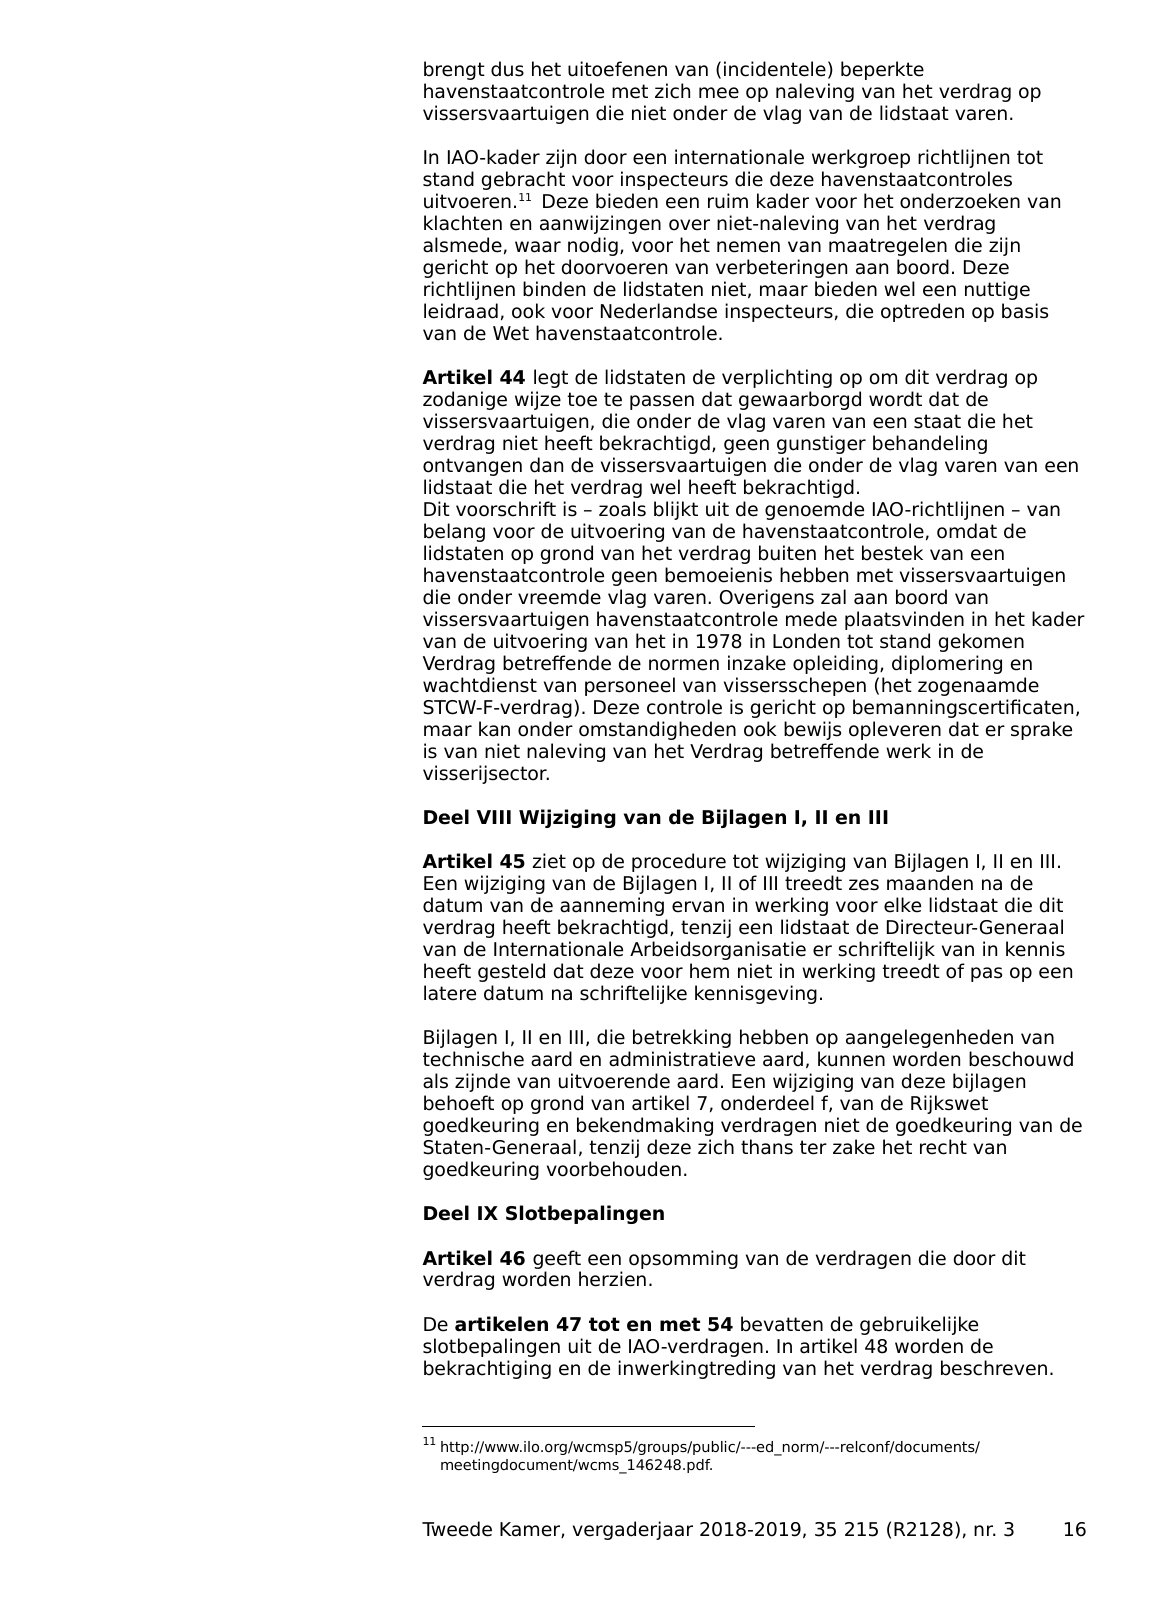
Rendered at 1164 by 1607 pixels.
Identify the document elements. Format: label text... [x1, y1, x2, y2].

text In IAO-kader zijn door een internationale werkgroep richtlijnen tot stand gebracht voor inspecteurs die deze havenstaatcontroles uitvoeren. Deze bieden een ruim kader voor het onderzoeken van klachten en aanwijzingen over niet-naleving van het verdrag alsmede, waar nodig, voor het nemen van maatregelen die zijn gericht op het doorvoeren van verbeteringen aan boord. Deze richtlijnen binden de lidstaten niet, maar bieden wel een nuttige leidraad, ook voor Nederlandse inspecteurs, die optreden op basis van de Wet havenstaatcontrole. [422, 147, 1087, 345]
text De artikelen 47 tot en met 54 bevatten de gebruikelijke slotbepalingen uit de IAO-verdragen. In artikel 48 worden de bekrachtiging en de inwerkingtreding van het verdrag beschreven. [422, 1313, 1087, 1379]
text Dit voorschrift is – zoals blijkt uit de genoemde IAO-richtlijnen – van belang voor de uitvoering van de havenstaatcontrole, omdat de lidstaten op grond van het verdrag buiten het bestek van een havenstaatcontrole geen bemoeienis hebben met vissersvaartuigen die onder vreemde vlag varen. Overigens zal aan boord van vissersvaartuigen havenstaatcontrole mede plaatsvinden in het kader van de uitvoering van het in 1978 in Londen tot stand gekomen Verdrag betreffende de normen inzake opleiding, diplomering en wachtdienst van personeel van vissersschepen (het zogenaamde STCW-F-verdrag). Deze controle is gericht op bemanningscertificaten, maar kan onder omstandigheden ook bewijs opleveren dat er sprake is van niet naleving van het Verdrag betreffende werk in de visserijsector. [422, 499, 1087, 785]
text Een wijziging van de Bijlagen I, II of III treedt zes maanden na de datum van de aanneming ervan in werking voor elke lidstaat die dit verdrag heeft bekrachtigd, tenzij een lidstaat de Directeur-Generaal van de Internationale Arbeidsorganisatie er schriftelijk van in kennis heeft gesteld dat deze voor hem niet in werking treedt of pas op een latere datum na schriftelijke kennisgeving. [422, 873, 1087, 1005]
text http://www.ilo.org/wcmsp5/groups/public/---ed_norm/---relconf/documents/meetingdocument/wcms_146248.pdf. [422, 1435, 1087, 1474]
text Artikel 45 ziet op de procedure tot wijziging van Bijlagen I, II en III. [422, 851, 1087, 873]
text Bijlagen I, II en III, die betrekking hebben op aangelegenheden van technische aard en administratieve aard, kunnen worden beschouwd als zijnde van uitvoerende aard. Een wijziging van deze bijlagen behoeft op grond van artikel 7, onderdeel f, van de Rijkswet goedkeuring en bekendmaking verdragen niet de goedkeuring van de Staten-Generaal, tenzij deze zich thans ter zake het recht van goedkeuring voorbehouden. [422, 1027, 1087, 1181]
text Artikel 44 legt de lidstaten de verplichting op om dit verdrag op zodanige wijze toe te passen dat gewaarborgd wordt dat de vissersvaartuigen, die onder de vlag varen van een staat die het verdrag niet heeft bekrachtigd, geen gunstiger behandeling ontvangen dan de vissersvaartuigen die onder de vlag varen van een lidstaat die het verdrag wel heeft bekrachtigd. [422, 367, 1087, 499]
text Artikel 46 geeft een opsomming van de verdragen die door dit verdrag worden herzien. [422, 1247, 1087, 1291]
subtitle Deel IX Slotbepalingen [422, 1203, 1087, 1225]
subtitle Deel VIII Wijziging van de Bijlagen I, II en III [422, 807, 1087, 829]
text brengt dus het uitoefenen van (incidentele) beperkte havenstaatcontrole met zich mee op naleving van het verdrag op vissersvaartuigen die niet onder de vlag van de lidstaat varen. [422, 59, 1087, 125]
